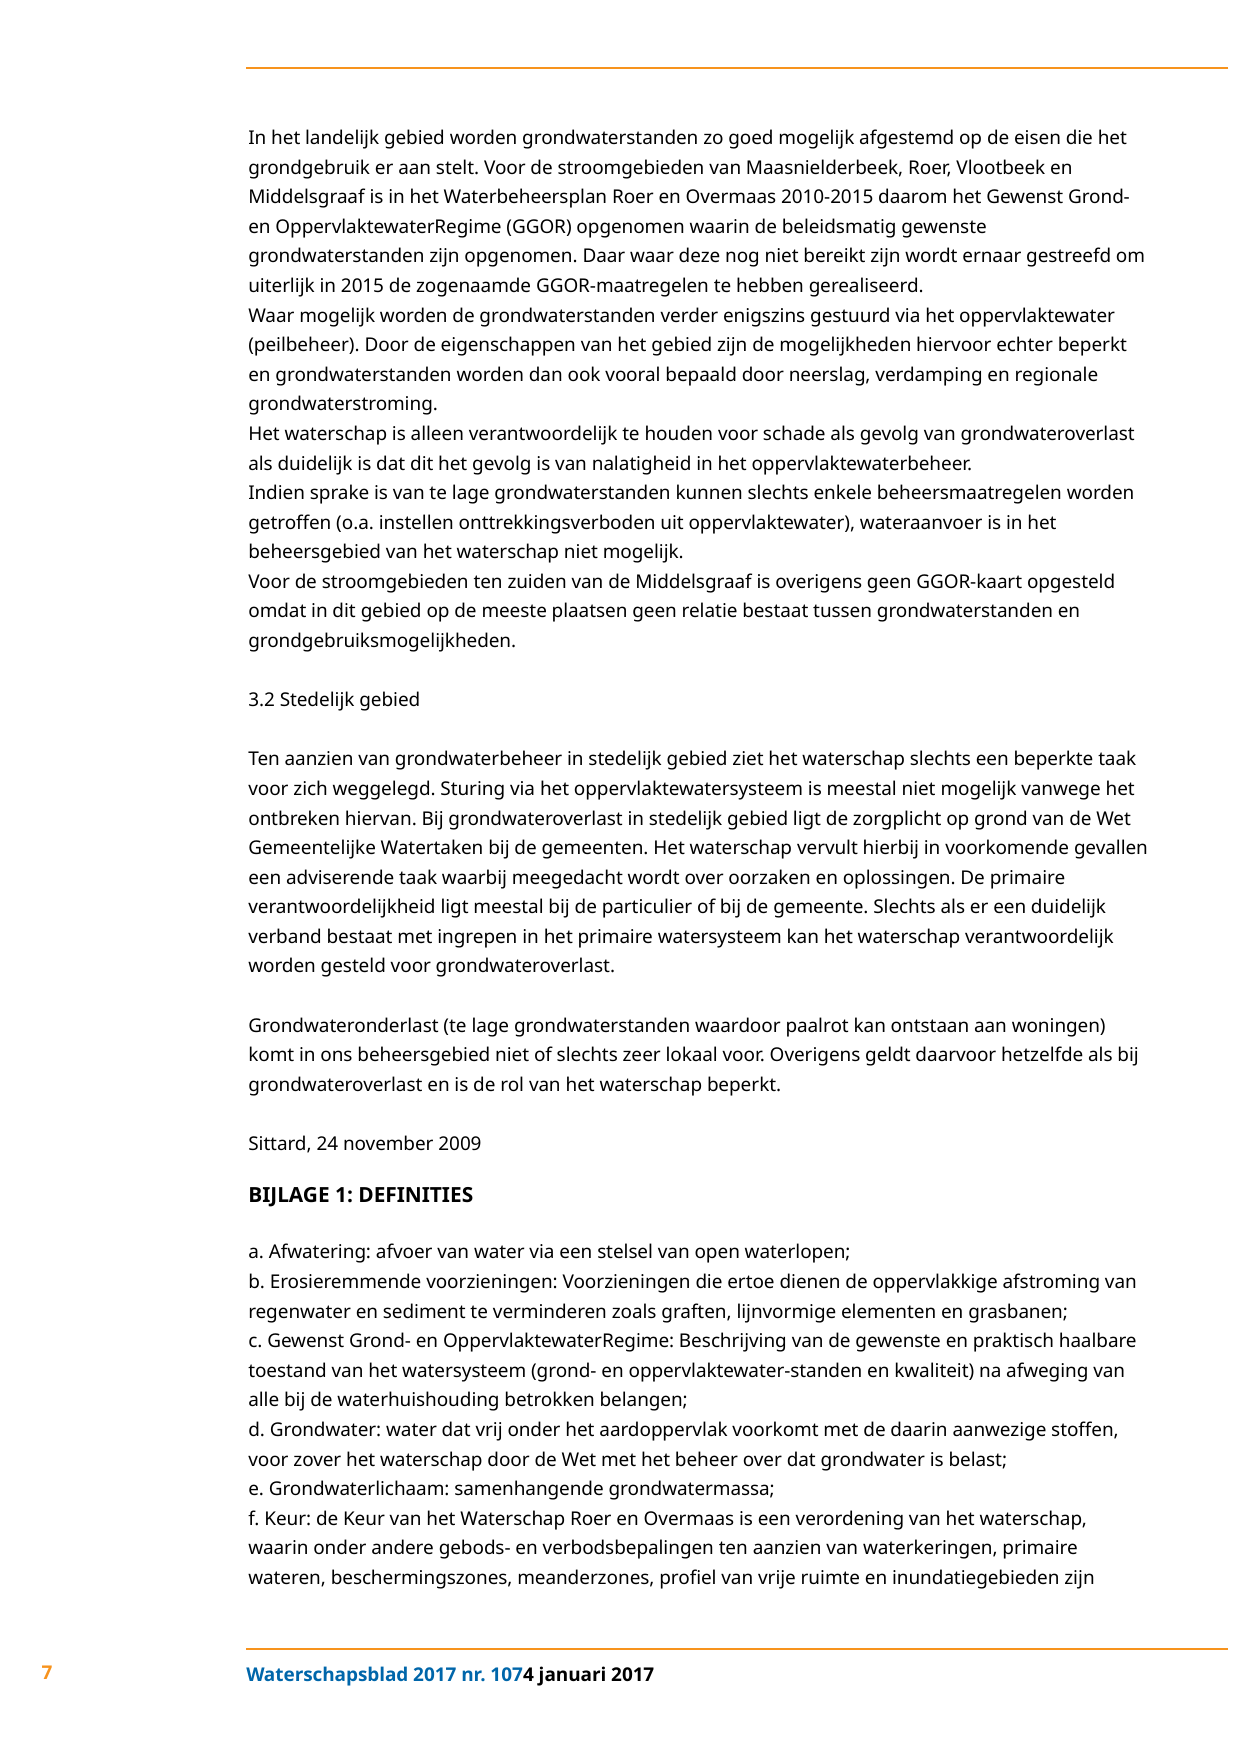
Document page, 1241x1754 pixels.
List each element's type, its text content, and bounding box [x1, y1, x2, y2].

text Grondwateronderlast (te lage grondwaterstanden waardoor paalrot kan ontstaan aan woningen) komt in ons beheersgebied niet of slechts zeer lokaal voor. Overigens geldt daarvoor hetzelfde als bij grondwateroverlast en is de rol van het waterschap beperkt. [248, 1012, 1152, 1097]
text BIJLAGE 1: DEFINITIES [248, 1181, 1152, 1209]
text Het waterschap is alleen verantwoordelijk te houden voor schade als gevolg van grondwateroverlast als duidelijk is dat dit het gevolg is van nalatigheid in het oppervlaktewaterbeheer. [248, 420, 1152, 476]
text f. Keur: de Keur van het Waterschap Roer en Overmaas is een verordening van het waterschap, waarin onder andere gebods- en verbodsbepalingen ten aanzien van waterkeringen, primaire wateren, beschermingszones, meanderzones, profiel van vrije ruimte en inundatiegebieden zijn [248, 1505, 1152, 1590]
text a. Afwatering: afvoer van water via een stelsel van open waterlopen; [248, 1239, 1152, 1264]
text Sittard, 24 november 2009 [248, 1130, 1152, 1156]
text Voor de stroomgebieden ten zuiden van de Middelsgraaf is overigens geen GGOR-kaart opgesteld omdat in dit gebied op de meeste plaatsen geen relatie bestaat tussen grondwaterstanden en grondgebruiksmogelijkheden. [248, 568, 1152, 653]
picture [41, 47, 231, 172]
text Ten aanzien van grondwaterbeheer in stedelijk gebied ziet het waterschap slechts een beperkte taak voor zich weggelegd. Sturing via het oppervlaktewatersysteem is meestal niet mogelijk vanwege het ontbreken hiervan. Bij grondwateroverlast in stedelijk gebied ligt de zorgplicht op grond van de Wet Gemeentelijke Watertaken bij de gemeenten. Het waterschap vervult hierbij in voorkomende gevallen een adviserende taak waarbij meegedacht wordt over oorzaken en oplossingen. De primaire verantwoordelijkheid ligt meestal bij de particulier of bij de gemeente. Slechts als er een duidelijk verband bestaat met ingrepen in het primaire watersysteem kan het waterschap verantwoordelijk worden gesteld voor grondwateroverlast. [248, 746, 1152, 978]
text e. Grondwaterlichaam: samenhangende grondwatermassa; [248, 1475, 1152, 1501]
text Indien sprake is van te lage grondwaterstanden kunnen slechts enkele beheersmaatregelen worden getroffen (o.a. instellen onttrekkingsverboden uit oppervlaktewater), wateraanvoer is in het beheersgebied van het waterschap niet mogelijk. [248, 479, 1152, 564]
text b. Erosieremmende voorzieningen: Voorzieningen die ertoe dienen de oppervlakkige afstroming van regenwater en sediment te verminderen zoals graften, lijnvormige elementen en grasbanen; [248, 1268, 1152, 1323]
text d. Grondwater: water dat vrij onder het aardoppervlak voorkomt met de daarin aanwezige stoffen, voor zover het waterschap door de Wet met het beheer over dat grondwater is belast; [248, 1416, 1152, 1471]
text 3.2 Stedelijk gebied [248, 686, 1152, 712]
text Waar mogelijk worden de grondwaterstanden verder enigszins gestuurd via het oppervlaktewater (peilbeheer). Door de eigenschappen van het gebied zijn de mogelijkheden hiervoor echter beperkt en grondwaterstanden worden dan ook vooral bepaald door neerslag, verdamping en regionale grondwaterstroming. [248, 302, 1152, 416]
text c. Gewenst Grond- en OppervlaktewaterRegime: Beschrijving van de gewenste en praktisch haalbare toestand van het watersysteem (grond- en oppervlaktewater-standen en kwaliteit) na afweging van alle bij de waterhuishouding betrokken belangen; [248, 1327, 1152, 1412]
text In het landelijk gebied worden grondwaterstanden zo goed mogelijk afgestemd op de eisen die het grondgebruik er aan stelt. Voor de stroomgebieden van Maasnielderbeek, Roer, Vlootbeek en Middelsgraaf is in het Waterbeheersplan Roer en Overmaas 2010-2015 daarom het Gewenst Grond- en OppervlaktewaterRegime (GGOR) opgenomen waarin de beleidsmatig gewenste grondwaterstanden zijn opgenomen. Daar waar deze nog niet bereikt zijn wordt ernaar gestreefd om uiterlijk in 2015 de zogenaamde GGOR-maatregelen te hebben gerealiseerd. [248, 124, 1152, 298]
